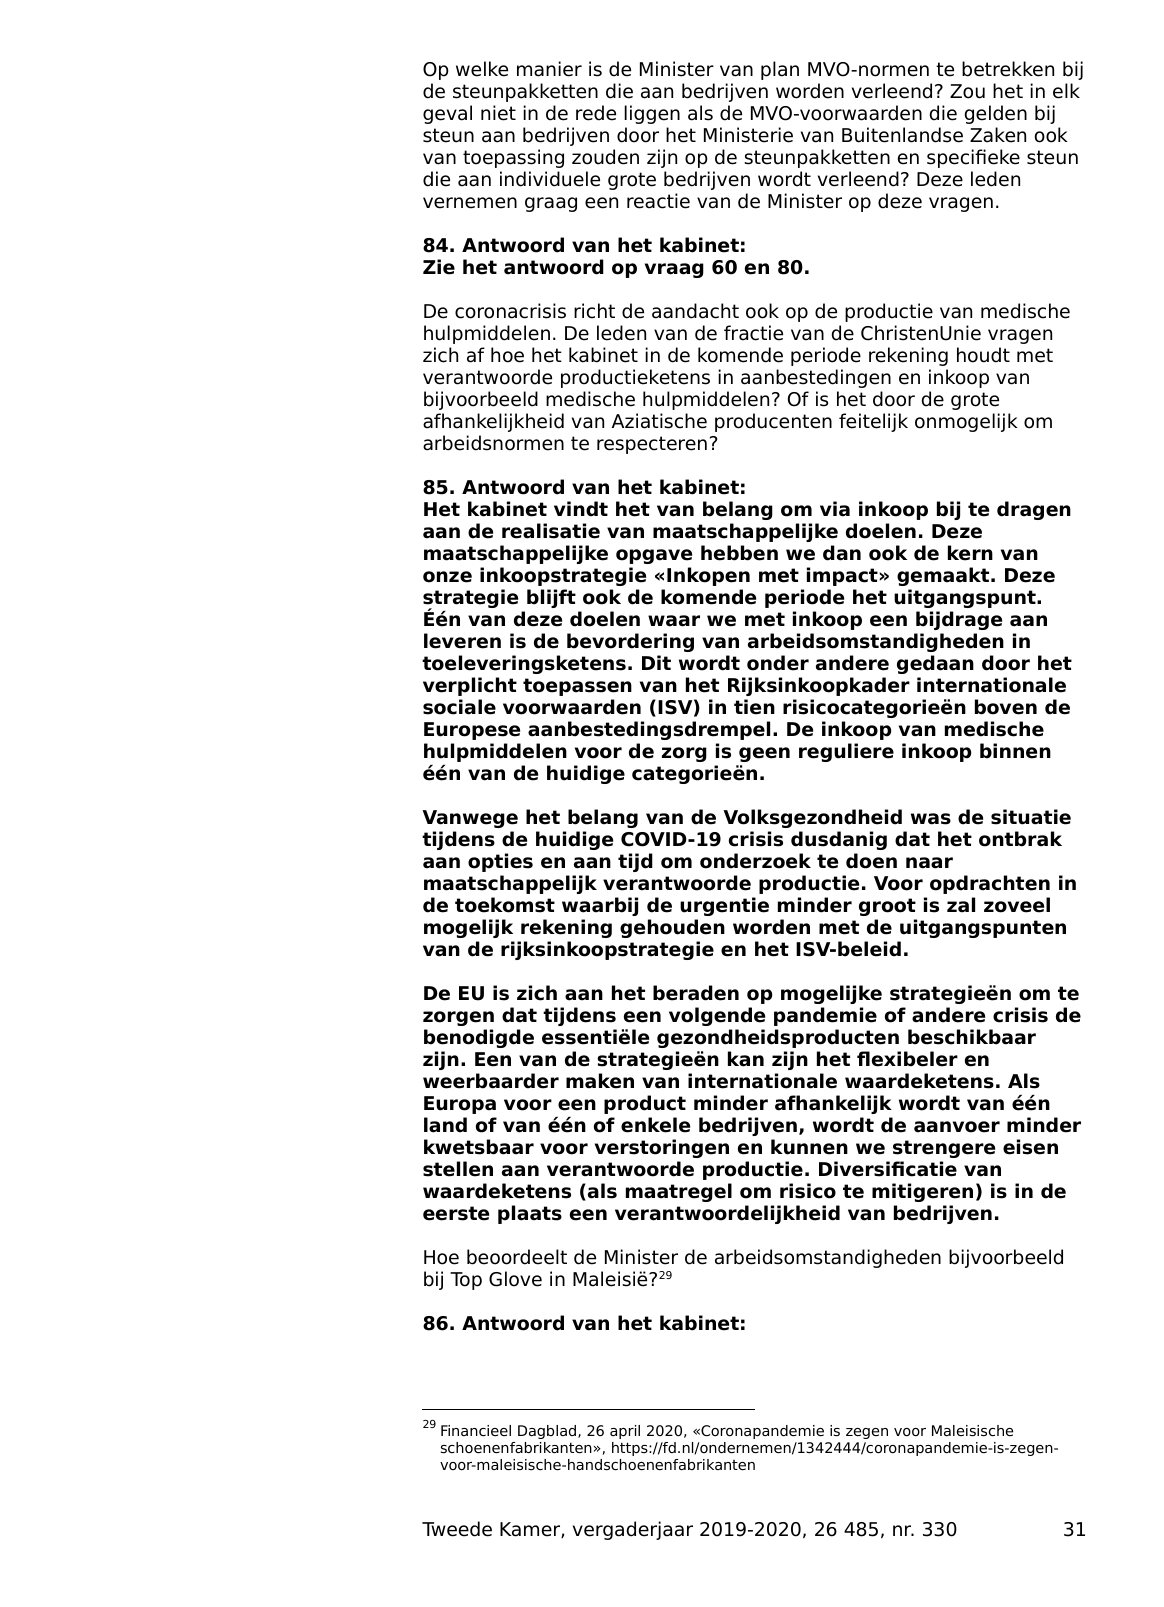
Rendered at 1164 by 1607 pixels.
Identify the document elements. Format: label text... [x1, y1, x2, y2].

text 84. Antwoord van het kabinet: [422, 235, 1087, 257]
text 86. Antwoord van het kabinet: [422, 1313, 1087, 1335]
text Financieel Dagblad, 26 april 2020, «Coronapandemie is zegen voor Maleisische schoenenfabrikanten», https://fd.nl/ondernemen/1342444/coronapandemie-is-zegen-voor-maleisische-handschoenenfabrikanten [422, 1418, 1087, 1474]
text 85. Antwoord van het kabinet: [422, 477, 1087, 499]
text De EU is zich aan het beraden op mogelijke strategieën om te zorgen dat tijdens een volgende pandemie of andere crisis de benodigde essentiële gezondheidsproducten beschikbaar zijn. Een van de strategieën kan zijn het flexibeler en weerbaarder maken van internationale waardeketens. Als Europa voor een product minder afhankelijk wordt van één land of van één of enkele bedrijven, wordt de aanvoer minder kwetsbaar voor verstoringen en kunnen we strengere eisen stellen aan verantwoorde productie. Diversificatie van waardeketens (als maatregel om risico te mitigeren) is in de eerste plaats een verantwoordelijkheid van bedrijven. [422, 983, 1087, 1225]
text De coronacrisis richt de aandacht ook op de productie van medische hulpmiddelen. De leden van de fractie van de ChristenUnie vragen zich af hoe het kabinet in de komende periode rekening houdt met verantwoorde productieketens in aanbestedingen en inkoop van bijvoorbeeld medische hulpmiddelen? Of is het door de grote afhankelijkheid van Aziatische producenten feitelijk onmogelijk om arbeidsnormen te respecteren? [422, 301, 1087, 455]
text Op welke manier is de Minister van plan MVO-normen te betrekken bij de steunpakketten die aan bedrijven worden verleend? Zou het in elk geval niet in de rede liggen als de MVO-voorwaarden die gelden bij steun aan bedrijven door het Ministerie van Buitenlandse Zaken ook van toepassing zouden zijn op de steunpakketten en specifieke steun die aan individuele grote bedrijven wordt verleend? Deze leden vernemen graag een reactie van de Minister op deze vragen. [422, 59, 1087, 213]
text Vanwege het belang van de Volksgezondheid was de situatie tijdens de huidige COVID-19 crisis dusdanig dat het ontbrak aan opties en aan tijd om onderzoek te doen naar maatschappelijk verantwoorde productie. Voor opdrachten in de toekomst waarbij de urgentie minder groot is zal zoveel mogelijk rekening gehouden worden met de uitgangspunten van de rijksinkoopstrategie en het ISV-beleid. [422, 807, 1087, 961]
text Zie het antwoord op vraag 60 en 80. [422, 257, 1087, 279]
text Hoe beoordeelt de Minister de arbeidsomstandigheden bijvoorbeeld bij Top Glove in Maleisië? [422, 1247, 1087, 1291]
text Het kabinet vindt het van belang om via inkoop bij te dragen aan de realisatie van maatschappelijke doelen. Deze maatschappelijke opgave hebben we dan ook de kern van onze inkoopstrategie «Inkopen met impact» gemaakt. Deze strategie blijft ook de komende periode het uitgangspunt. Één van deze doelen waar we met inkoop een bijdrage aan leveren is de bevordering van arbeidsomstandigheden in toeleveringsketens. Dit wordt onder andere gedaan door het verplicht toepassen van het Rijksinkoopkader internationale sociale voorwaarden (ISV) in tien risicocategorieën boven de Europese aanbestedingsdrempel. De inkoop van medische hulpmiddelen voor de zorg is geen reguliere inkoop binnen één van de huidige categorieën. [422, 499, 1087, 785]
